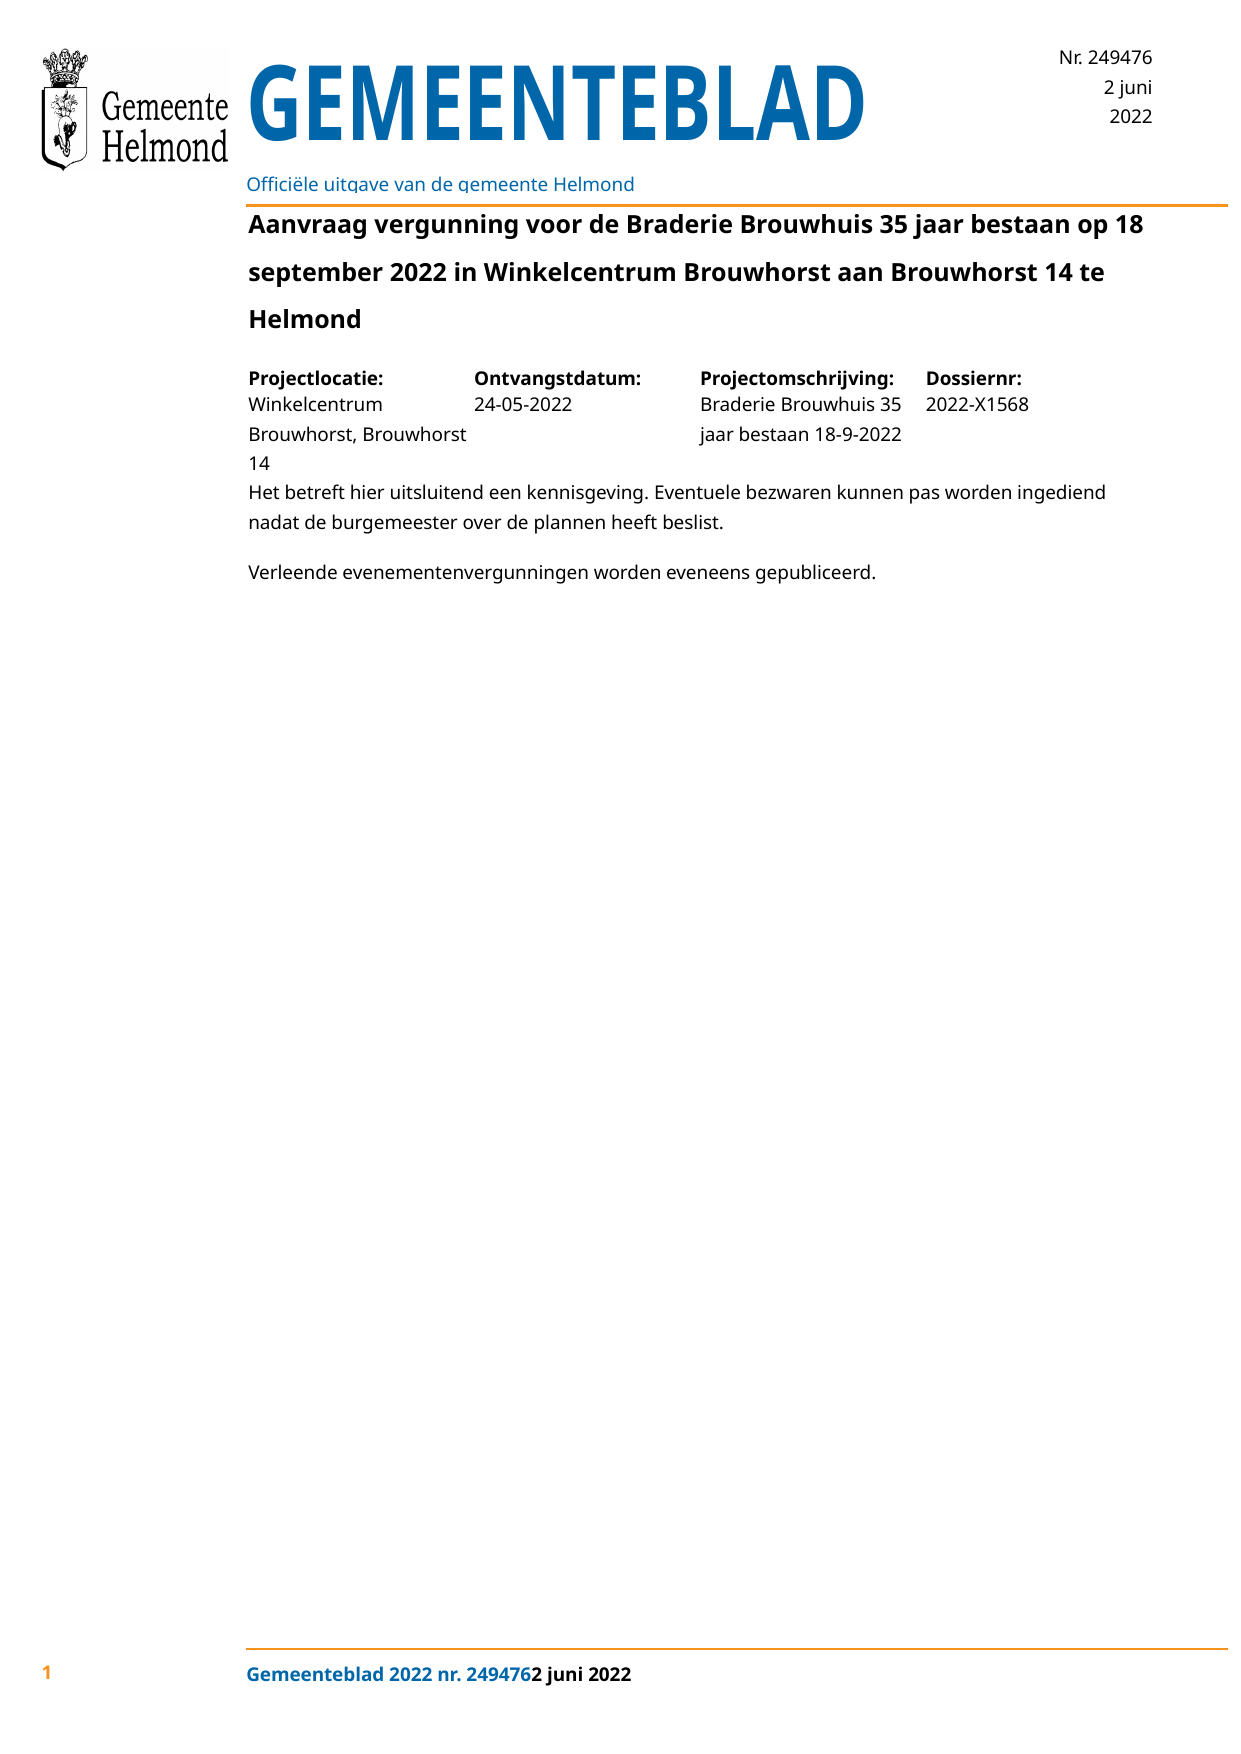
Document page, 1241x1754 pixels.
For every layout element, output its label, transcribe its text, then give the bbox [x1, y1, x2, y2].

table_cell 2022-X1568 [926, 391, 1152, 476]
table_header Dossiernr: [926, 366, 1152, 391]
text Verleende evenementenvergunningen worden eveneens gepubliceerd. [248, 559, 1152, 585]
table_cell Braderie Brouwhuis 35 jaar bestaan 18-9-2022 [700, 391, 926, 476]
text Aanvraag vergunning voor de Braderie Brouwhuis 35 jaar bestaan op 18 september 2022 in Winkelcentrum Brouwhorst aan Brouwhorst 14 te Helmond [248, 207, 1152, 336]
picture [41, 47, 231, 172]
table_header Projectomschrijving: [700, 366, 926, 391]
table_cell Winkelcentrum Brouwhorst, Brouwhorst 14 [248, 391, 474, 476]
text Het betreft hier uitsluitend een kennisgeving. Eventuele bezwaren kunnen pas worden ingediend nadat de burgemeester over de plannen heeft beslist. [248, 479, 1152, 535]
table_header Ontvangstdatum: [474, 366, 700, 391]
table_header Projectlocatie: [248, 366, 474, 391]
table_cell 24-05-2022 [474, 391, 700, 476]
